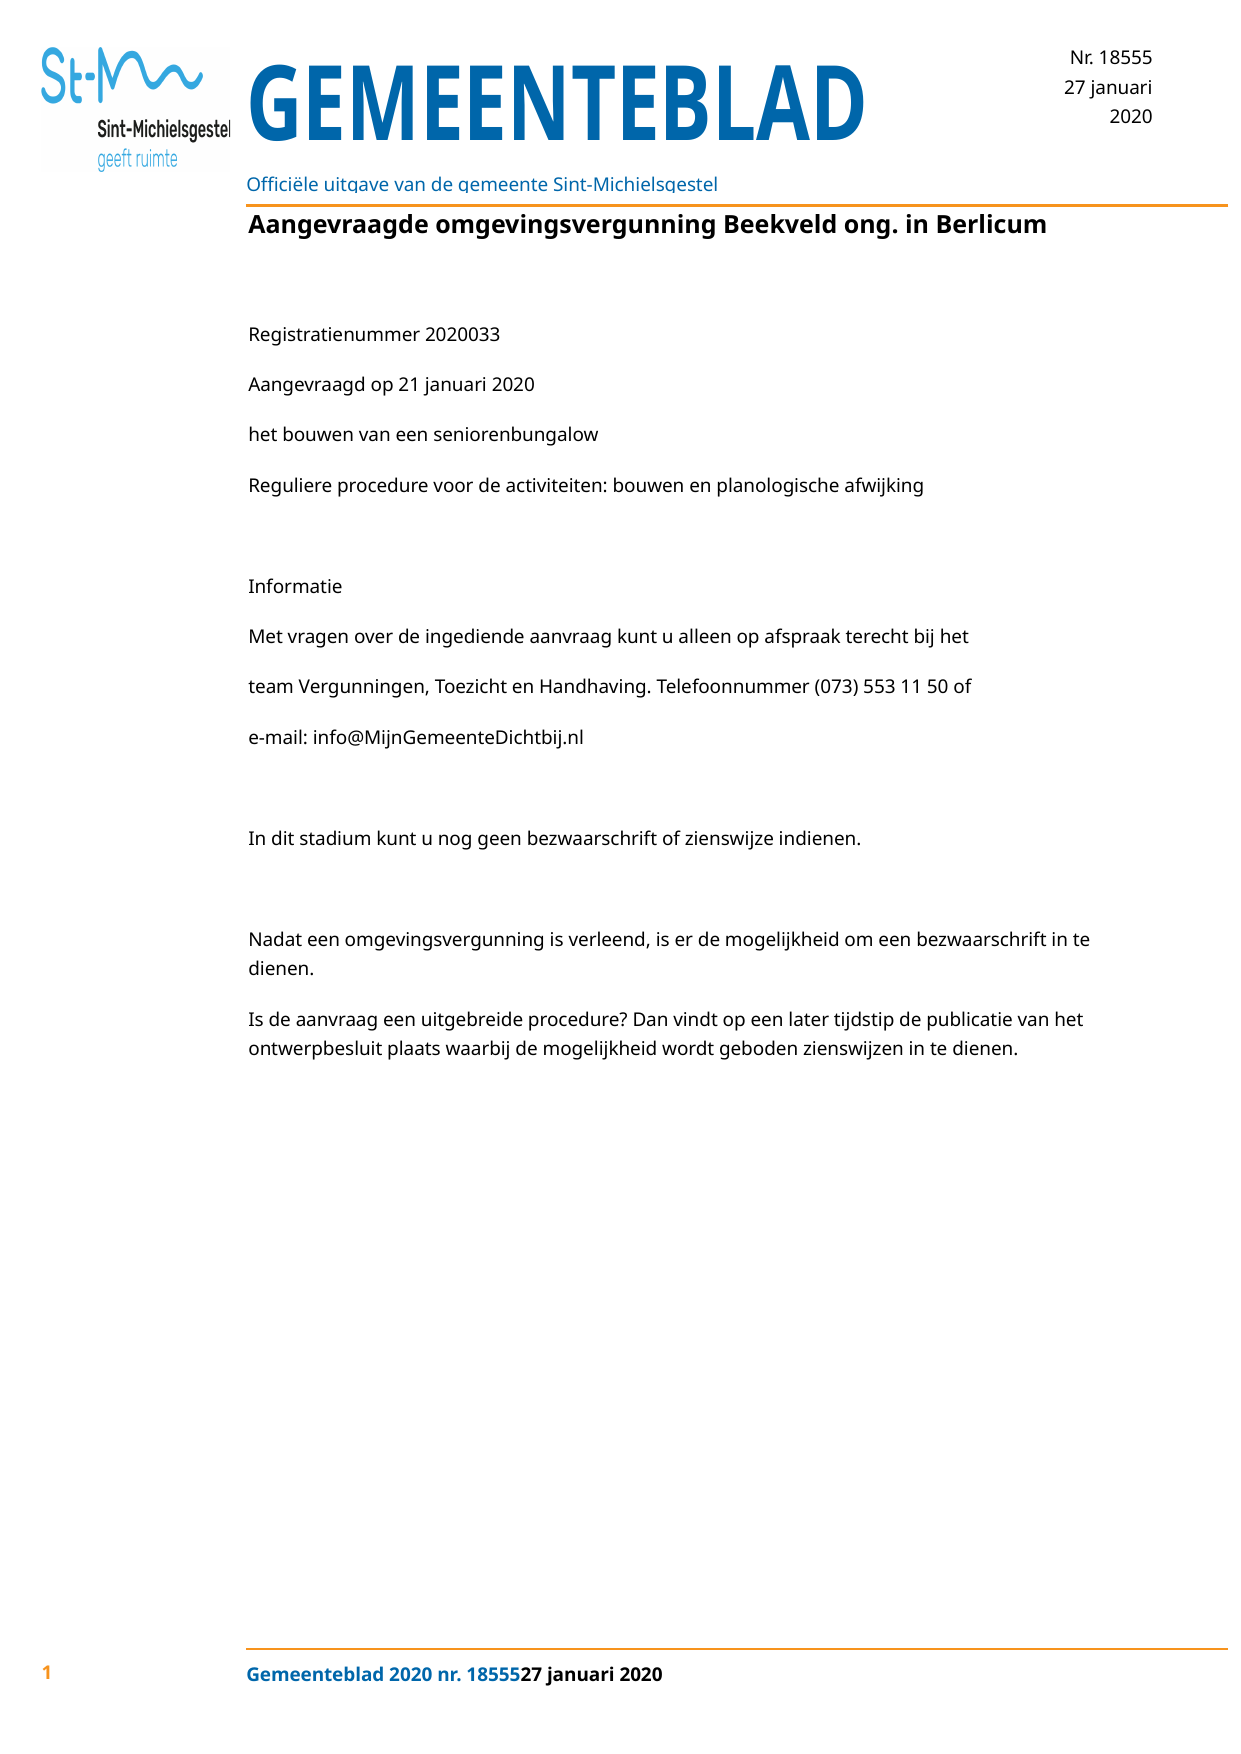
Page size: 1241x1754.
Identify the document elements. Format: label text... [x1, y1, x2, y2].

text Aangevraagde omgevingsvergunning Beekveld ong. in Berlicum [248, 207, 1152, 241]
text e-mail: info@MijnGemeenteDichtbij.nl [248, 724, 1152, 750]
picture [41, 47, 231, 172]
text Nadat een omgevingsvergunning is verleend, is er de mogelijkheid om een bezwaarschrift in te dienen. [248, 926, 1152, 981]
text Reguliere procedure voor de activiteiten: bouwen en planologische afwijking [248, 472, 1152, 498]
text het bouwen van een seniorenbungalow [248, 422, 1152, 447]
text Aangevraagd op 21 januari 2020 [248, 371, 1152, 397]
text Met vragen over de ingediende aanvraag kunt u alleen op afspraak terecht bij het [248, 623, 1152, 649]
text Is de aanvraag een uitgebreide procedure? Dan vindt op een later tijdstip de publicatie van het ontwerpbesluit plaats waarbij de mogelijkheid wordt geboden zienswijzen in te dienen. [248, 1006, 1152, 1061]
text In dit stadium kunt u nog geen bezwaarschrift of zienswijze indienen. [248, 825, 1152, 851]
text team Vergunningen, Toezicht en Handhaving. Telefoonnummer (073) 553 11 50 of [248, 674, 1152, 699]
text Informatie [248, 573, 1152, 598]
text Registratienummer 2020033 [248, 321, 1152, 346]
